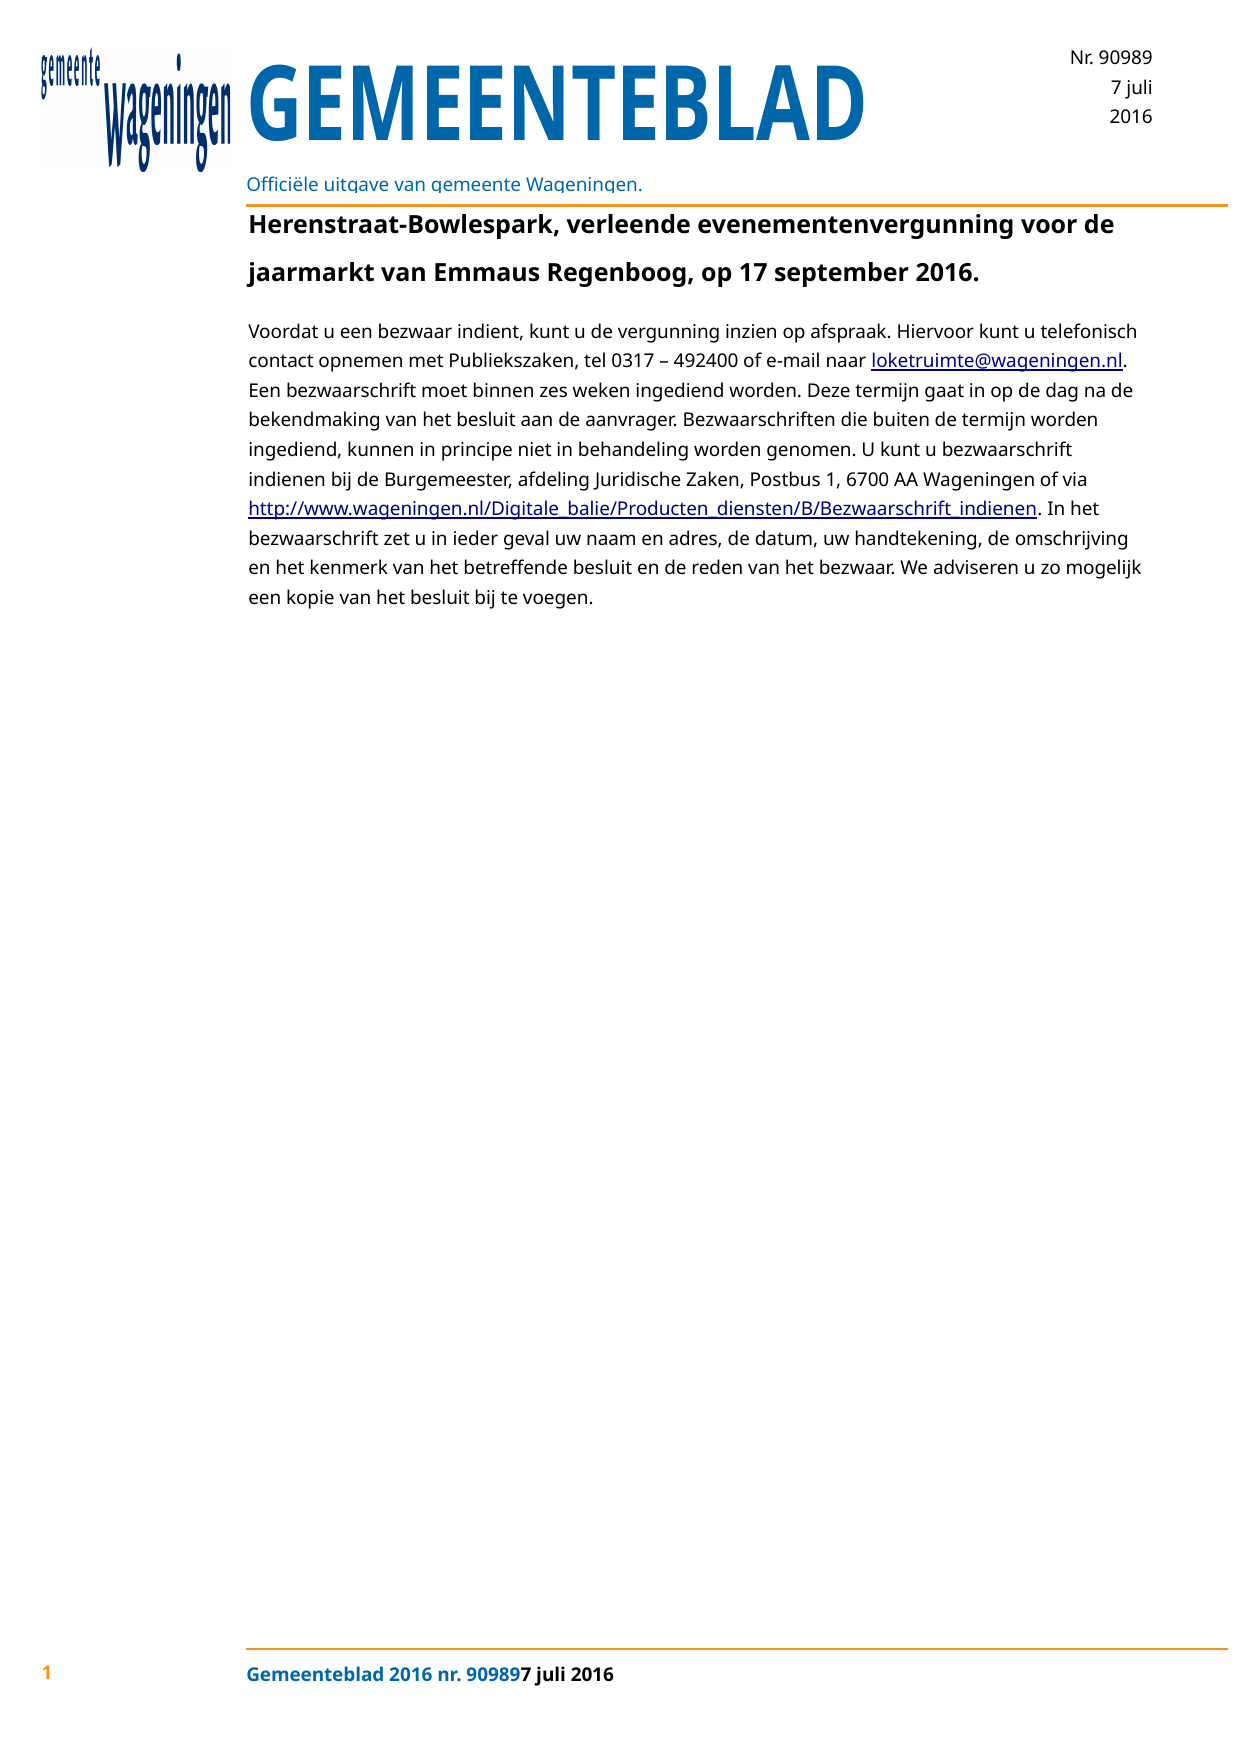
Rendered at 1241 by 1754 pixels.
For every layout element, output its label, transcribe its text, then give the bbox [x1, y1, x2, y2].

picture [41, 47, 231, 172]
text Voordat u een bezwaar indient, kunt u de vergunning inzien op afspraak. Hiervoor kunt u telefonisch contact opnemen met Publiekszaken, tel 0317 – 492400 of e-mail naar loketruimte@wageningen.nl. Een bezwaarschrift moet binnen zes weken ingediend worden. Deze termijn gaat in op de dag na de bekendmaking van het besluit aan de aanvrager. Bezwaarschriften die buiten de termijn worden ingediend, kunnen in principe niet in behandeling worden genomen. U kunt u bezwaarschrift indienen bij de Burgemeester, afdeling Juridische Zaken, Postbus 1, 6700 AA Wageningen of via http://www.wageningen.nl/Digitale_balie/Producten_diensten/B/Bezwaarschrift_indienen. In het bezwaarschrift zet u in ieder geval uw naam en adres, de datum, uw handtekening, de omschrijving en het kenmerk van het betreffende besluit en de reden van het bezwaar. We adviseren u zo mogelijk een kopie van het besluit bij te voegen. [248, 318, 1152, 610]
text Herenstraat-Bowlespark, verleende evenementenvergunning voor de jaarmarkt van Emmaus Regenboog, op 17 september 2016. [248, 207, 1152, 288]
